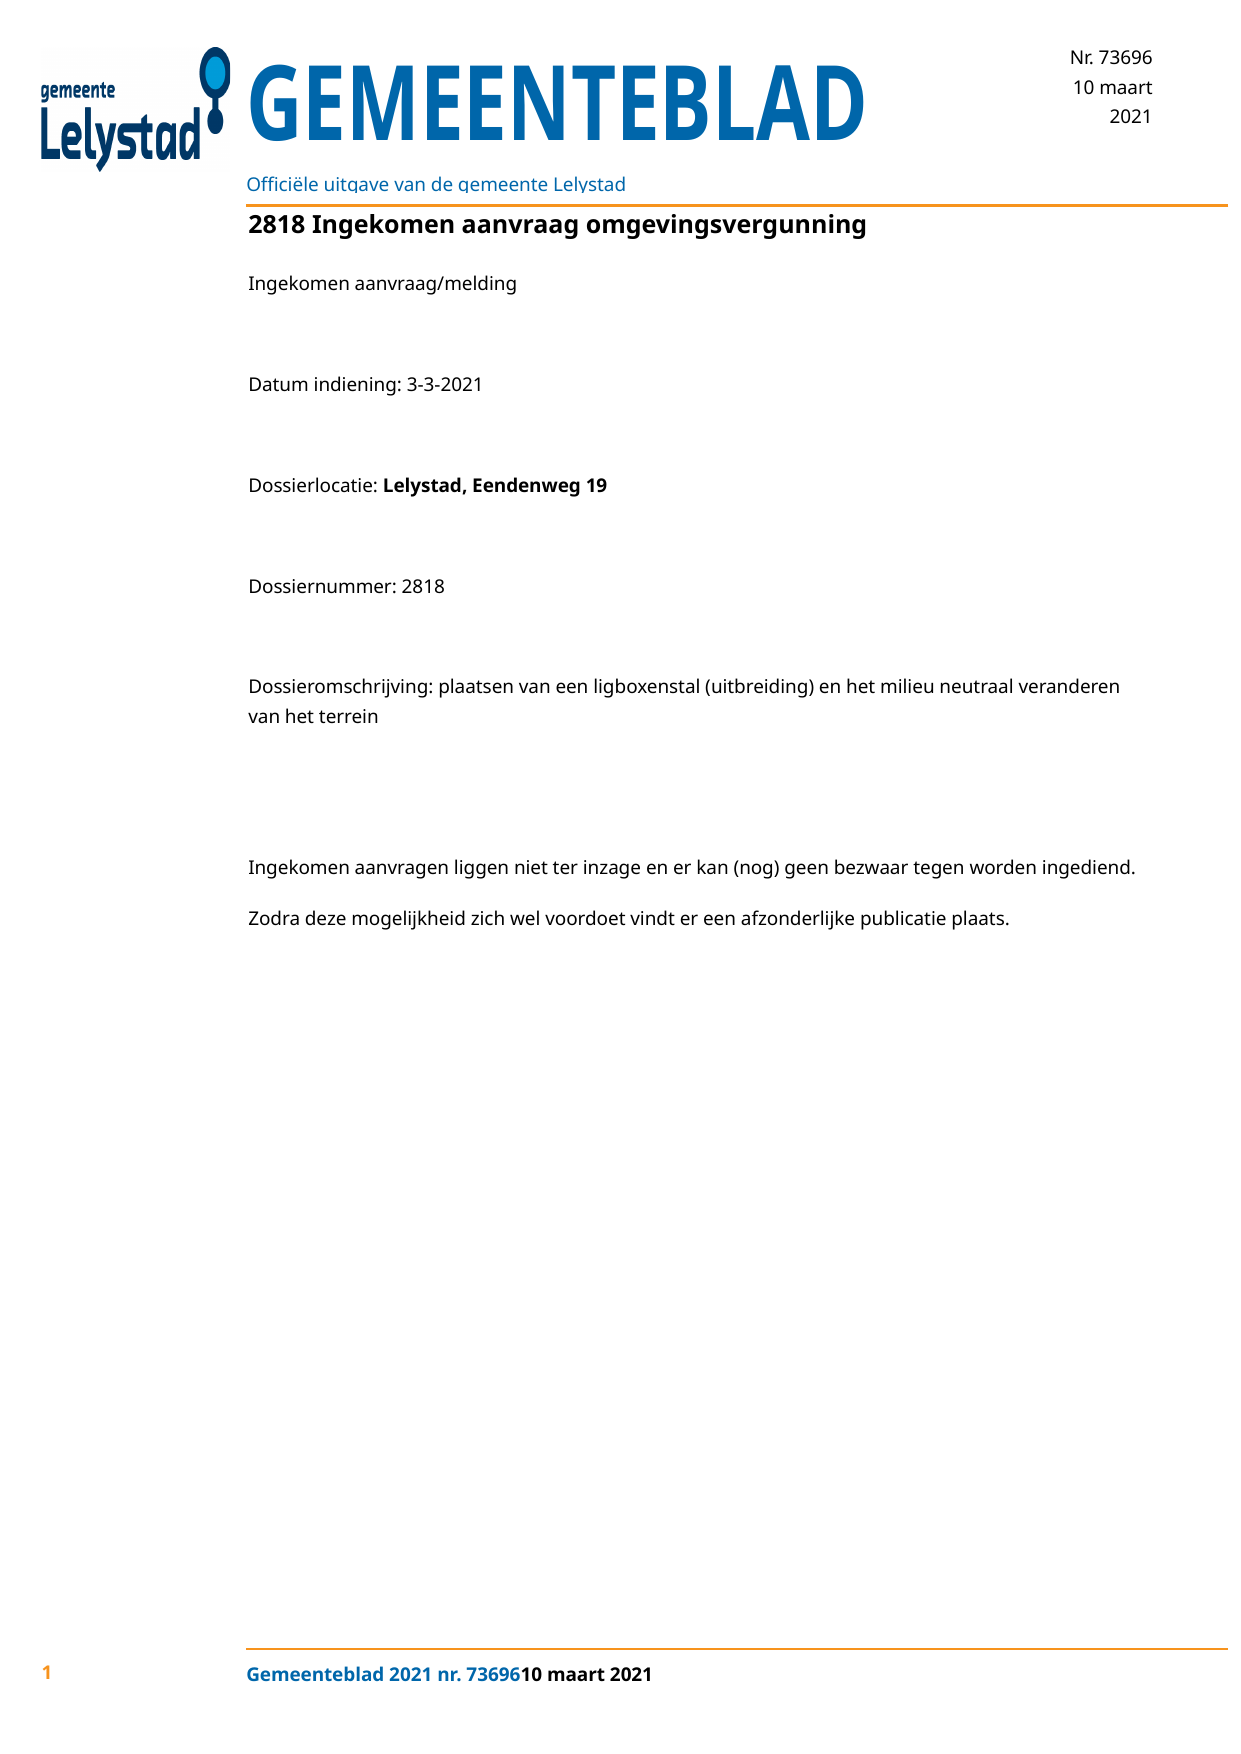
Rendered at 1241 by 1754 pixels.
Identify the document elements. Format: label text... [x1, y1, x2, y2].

picture [41, 47, 231, 172]
text Ingekomen aanvragen liggen niet ter inzage en er kan (nog) geen bezwaar tegen worden ingediend. [248, 854, 1152, 880]
text Datum indiening: 3-3-2021 [248, 371, 1152, 397]
text Ingekomen aanvraag/melding [248, 270, 1152, 296]
text Zodra deze mogelijkheid zich wel voordoet vindt er een afzonderlijke publicatie plaats. [248, 905, 1152, 931]
text Dossieromschrijving: plaatsen van een ligboxenstal (uitbreiding) en het milieu neutraal veranderen van het terrein [248, 674, 1152, 729]
text 2818 Ingekomen aanvraag omgevingsvergunning [248, 207, 1152, 241]
text Dossierlocatie: Lelystad, Eendenweg 19 [248, 472, 1152, 498]
text Dossiernummer: 2818 [248, 573, 1152, 598]
